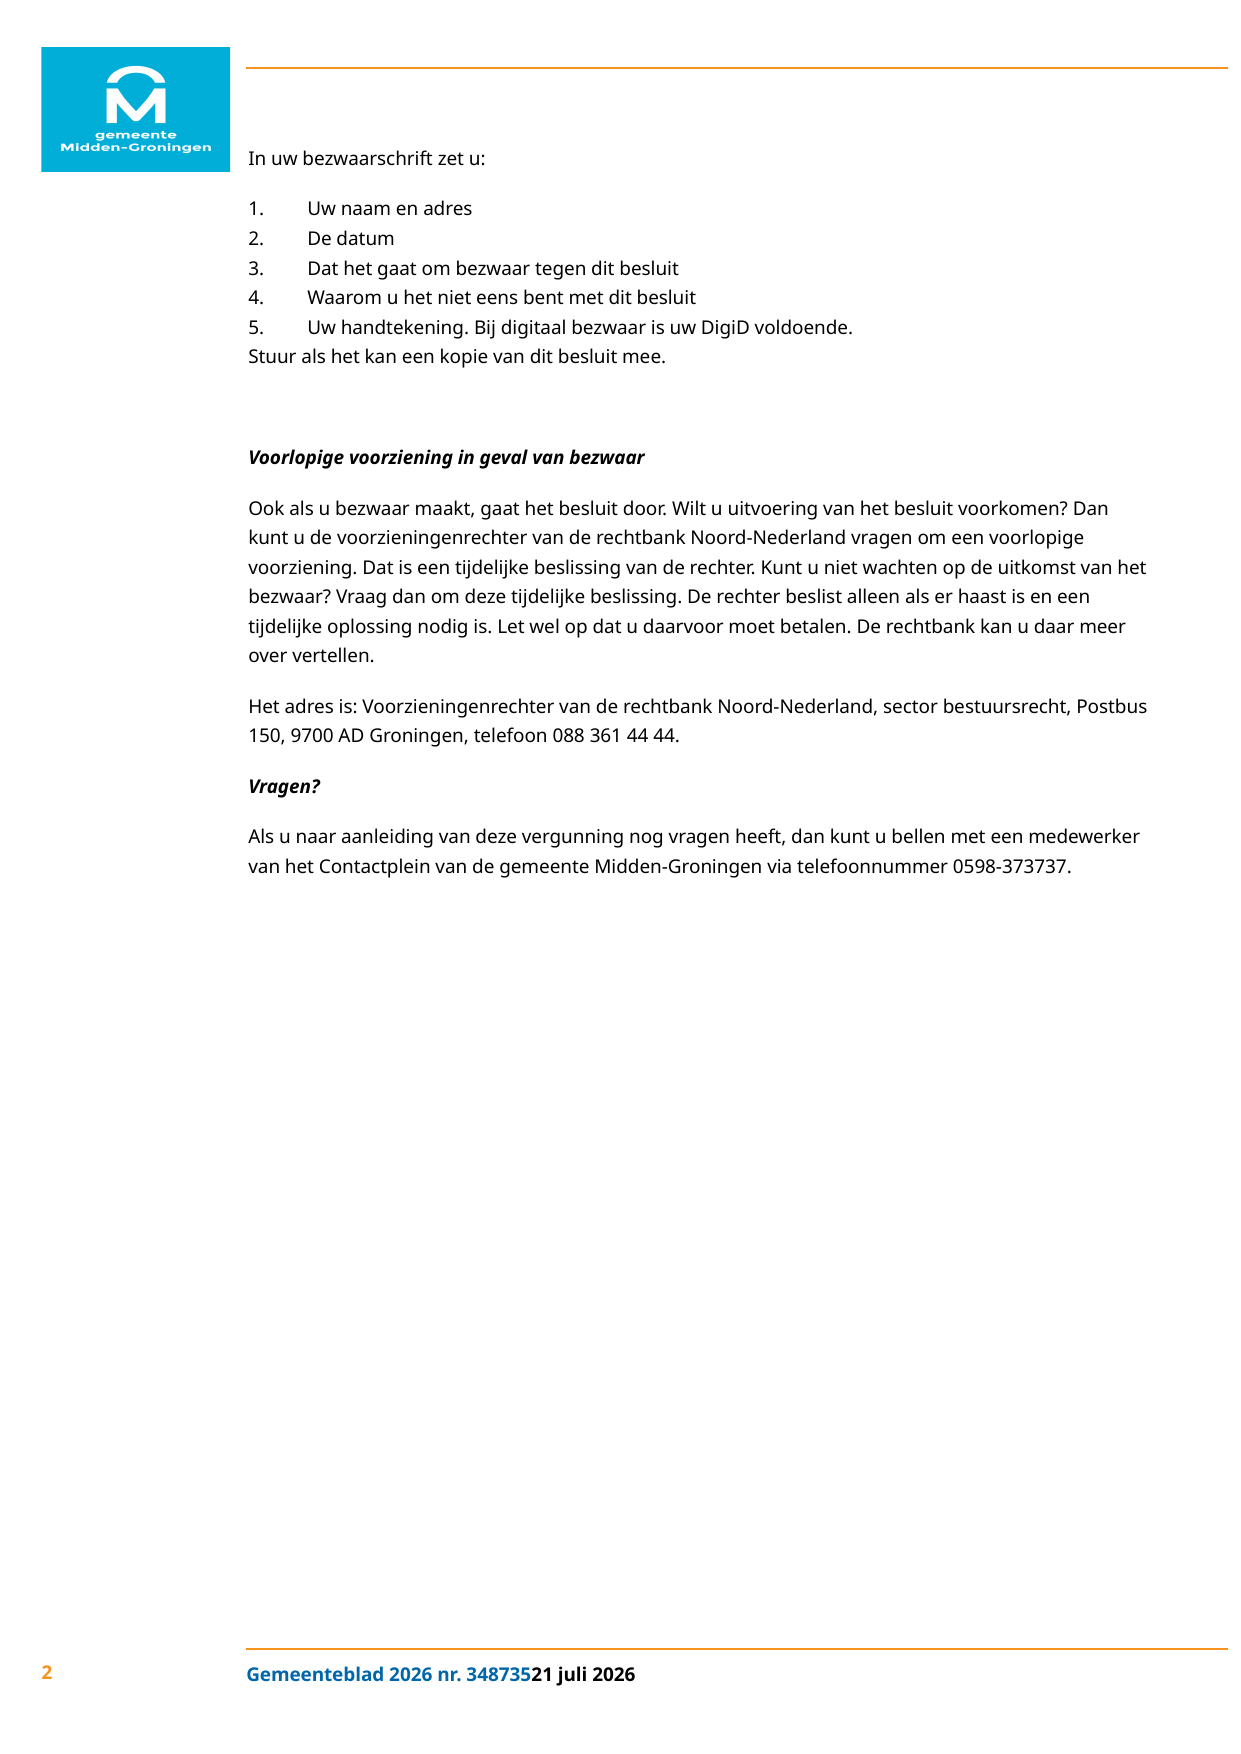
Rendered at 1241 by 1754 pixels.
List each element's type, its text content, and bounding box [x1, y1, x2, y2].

text Het adres is: Voorzieningenrechter van de rechtbank Noord-Nederland, sector bestuursrecht, Postbus 150, 9700 AD Groningen, telefoon 088 361 44 44. [248, 693, 1152, 748]
text Vragen? [248, 773, 1152, 799]
text In uw bezwaarschrift zet u: [248, 145, 1152, 171]
picture [108, 66, 164, 82]
list Dat het gaat om bezwaar tegen dit besluit [248, 255, 1152, 281]
picture [107, 89, 165, 122]
list Uw handtekening. Bij digitaal bezwaar is uw DigiD voldoende. [248, 314, 1152, 340]
list Waarom u het niet eens bent met dit besluit [248, 284, 1152, 310]
list De datum [248, 225, 1152, 251]
text Stuur als het kan een kopie van dit besluit mee. [248, 343, 1152, 369]
list Uw naam en adres [248, 196, 1152, 221]
text Voorlopige voorziening in geval van bezwaar [248, 444, 1152, 470]
picture [184, 146, 190, 153]
text Als u naar aanleiding van deze vergunning nog vragen heeft, dan kunt u bellen met een medewerker van het Contactplein van de gemeente Midden-Groningen via telefoonnummer 0598-373737. [248, 823, 1152, 879]
text Ook als u bezwaar maakt, gaat het besluit door. Wilt u uitvoering van het besluit voorkomen? Dan kunt u de voorzieningenrechter van de rechtbank Noord-Nederland vragen om een voorlopige voorziening. Dat is een tijdelijke beslissing van de rechter. Kunt u niet wachten op de uitkomst van het bezwaar? Vraag dan om deze tijdelijke beslissing. De rechter beslist alleen als er haast is en een tijdelijke oplossing nodig is. Let wel op dat u daarvoor moet betalen. De rechtbank kan u daar meer over vertellen. [248, 495, 1152, 668]
